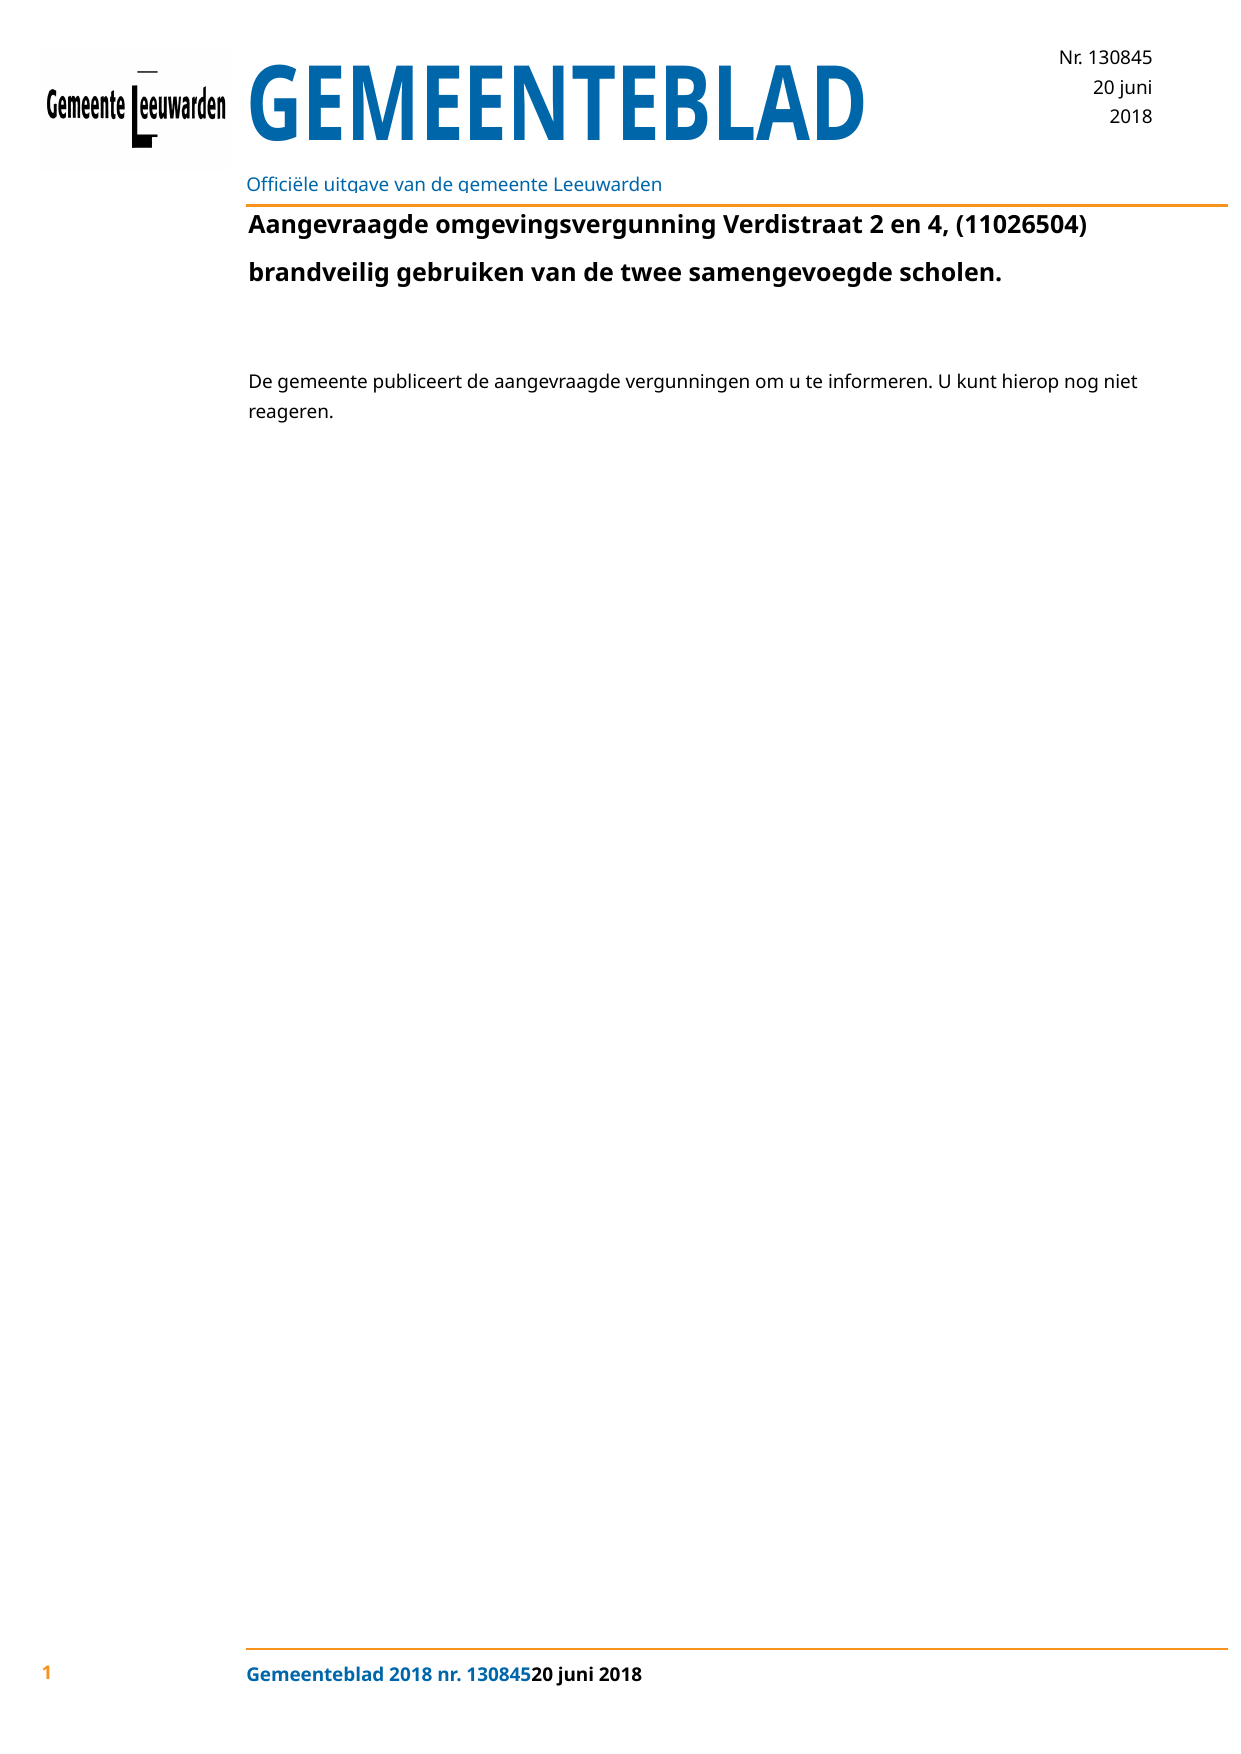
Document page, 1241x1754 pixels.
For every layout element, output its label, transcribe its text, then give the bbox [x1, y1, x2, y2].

picture [41, 47, 231, 172]
text Aangevraagde omgevingsvergunning Verdistraat 2 en 4, (11026504) brandveilig gebruiken van de twee samengevoegde scholen. [248, 207, 1152, 288]
text De gemeente publiceert de aangevraagde vergunningen om u te informeren. U kunt hierop nog niet reageren. [248, 368, 1152, 424]
